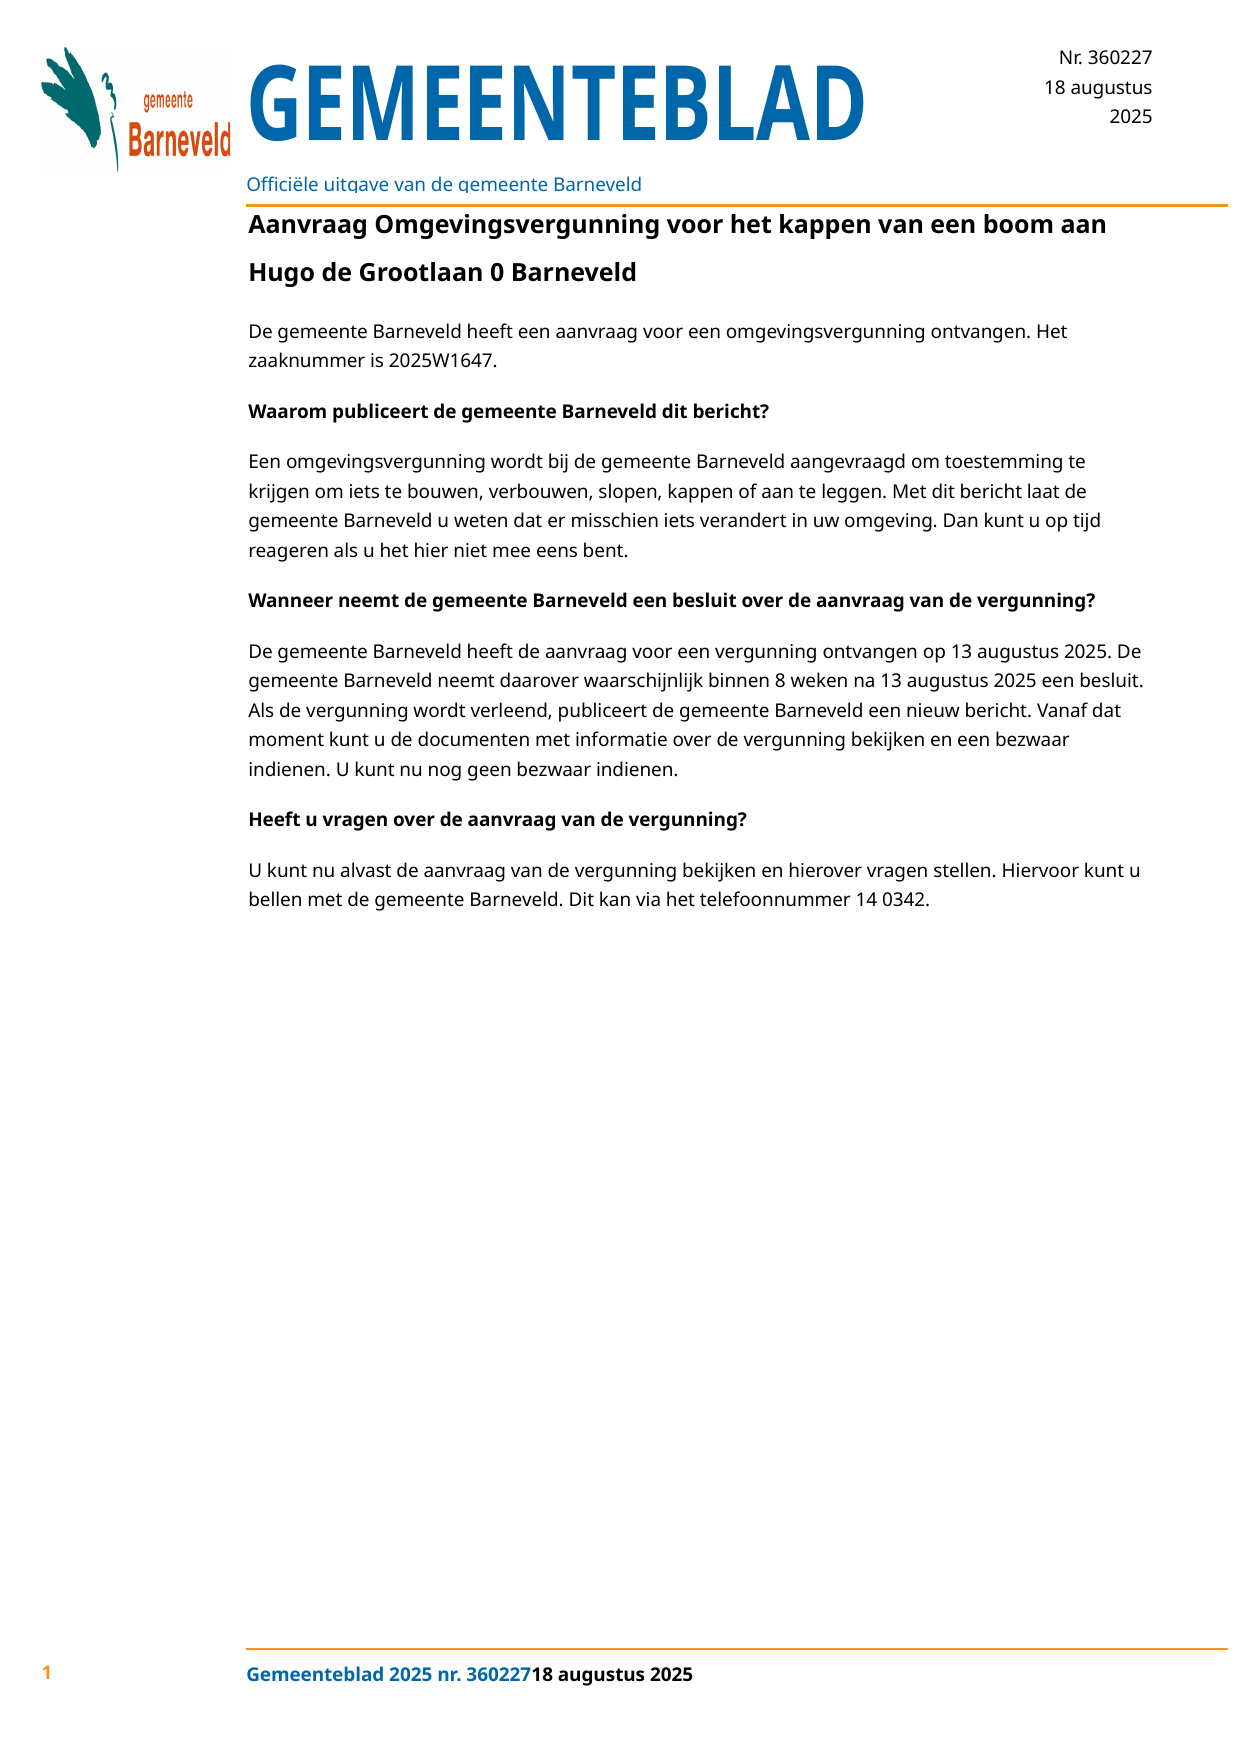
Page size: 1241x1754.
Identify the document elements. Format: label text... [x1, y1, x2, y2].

text De gemeente Barneveld heeft de aanvraag voor een vergunning ontvangen op 13 augustus 2025. De gemeente Barneveld neemt daarover waarschijnlijk binnen 8 weken na 13 augustus 2025 een besluit. Als de vergunning wordt verleend, publiceert de gemeente Barneveld een nieuw bericht. Vanaf dat moment kunt u de documenten met informatie over de vergunning bekijken en een bezwaar indienen. U kunt nu nog geen bezwaar indienen. [248, 638, 1152, 782]
text Waarom publiceert de gemeente Barneveld dit bericht? [248, 398, 1152, 424]
text Een omgevingsvergunning wordt bij de gemeente Barneveld aangevraagd om toestemming te krijgen om iets te bouwen, verbouwen, slopen, kappen of aan te leggen. Met dit bericht laat de gemeente Barneveld u weten dat er misschien iets verandert in uw omgeving. Dan kunt u op tijd reageren als u het hier niet mee eens bent. [248, 448, 1152, 563]
text Heeft u vragen over de aanvraag van de vergunning? [248, 807, 1152, 832]
text Aanvraag Omgevingsvergunning voor het kappen van een boom aan Hugo de Grootlaan 0 Barneveld [248, 207, 1152, 288]
picture [41, 47, 231, 172]
text Wanneer neemt de gemeente Barneveld een besluit over de aanvraag van de vergunning? [248, 587, 1152, 613]
text U kunt nu alvast de aanvraag van de vergunning bekijken en hierover vragen stellen. Hiervoor kunt u bellen met de gemeente Barneveld. Dit kan via het telefoonnummer 14 0342. [248, 857, 1152, 912]
text De gemeente Barneveld heeft een aanvraag voor een omgevingsvergunning ontvangen. Het zaaknummer is 2025W1647. [248, 318, 1152, 373]
